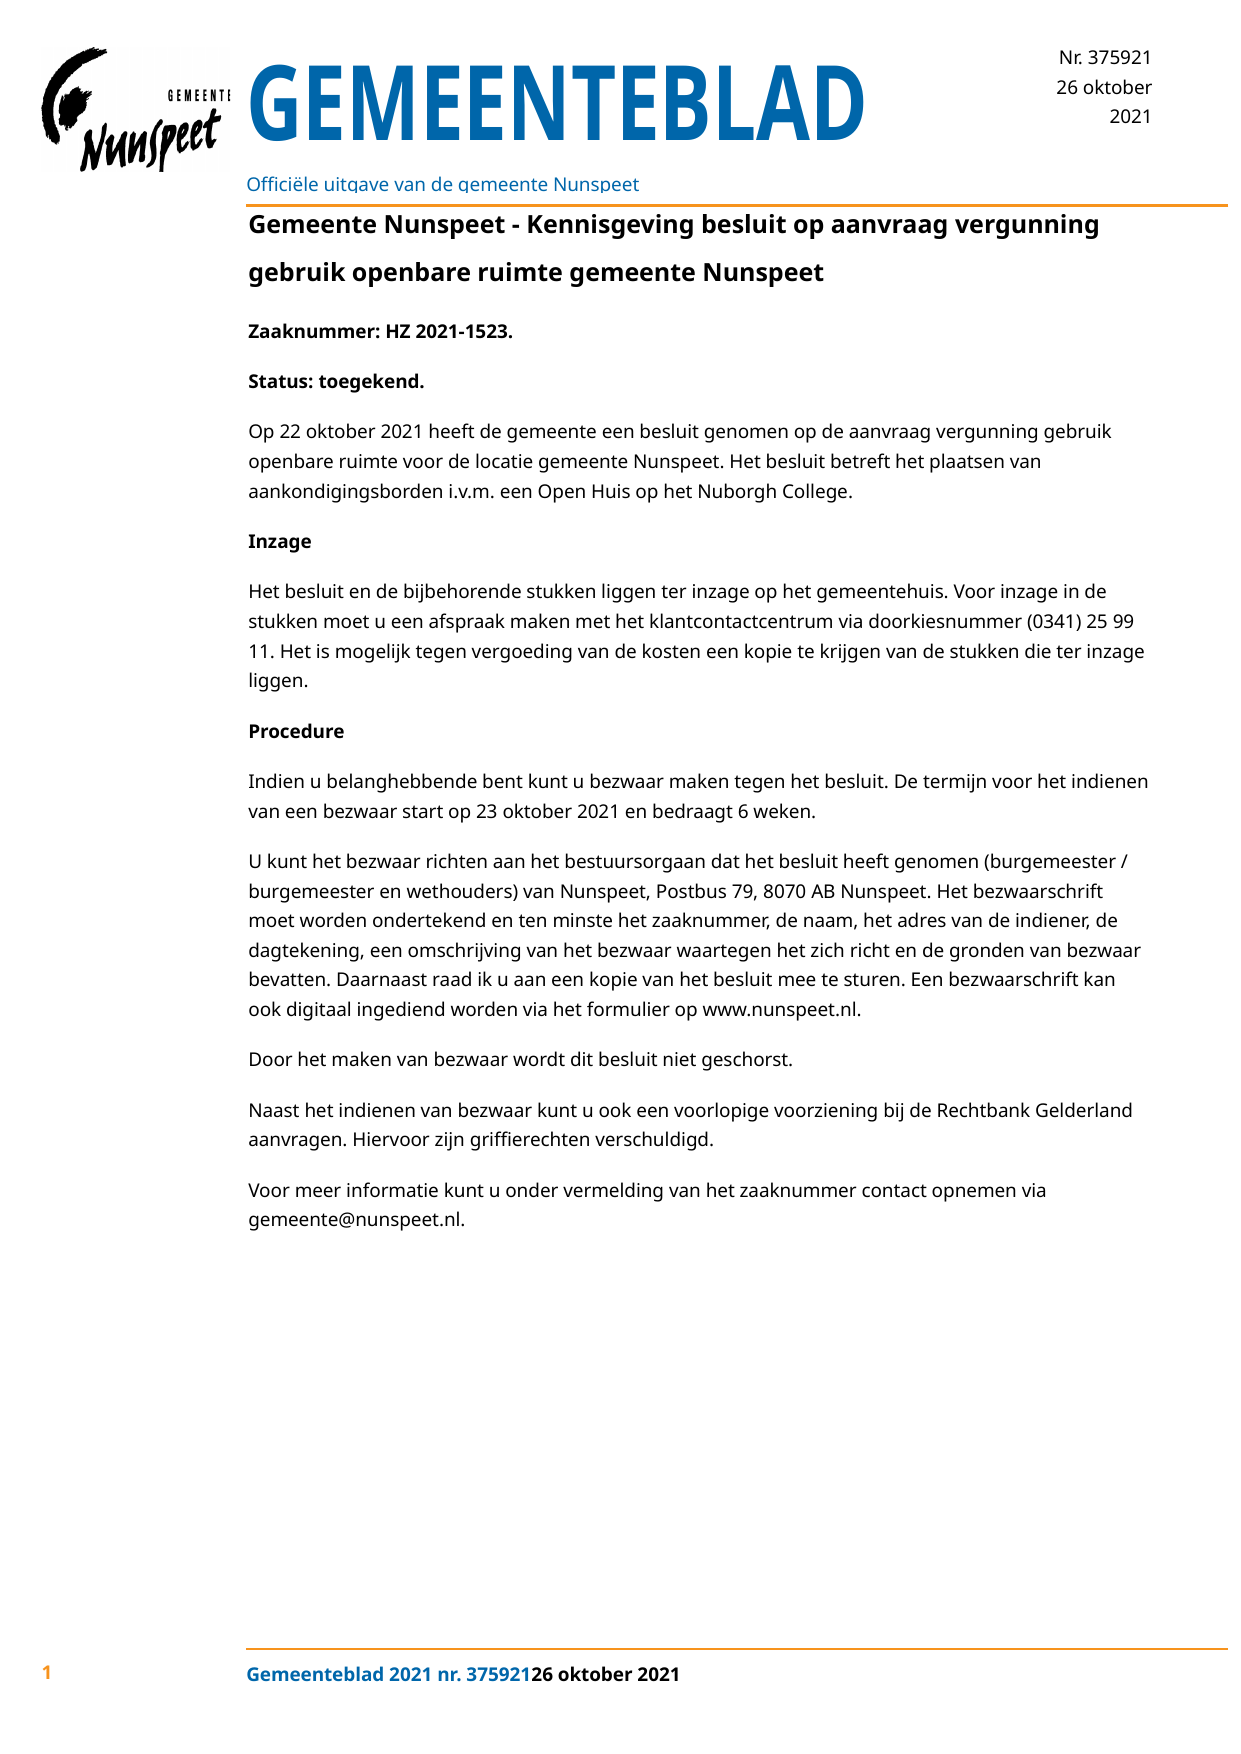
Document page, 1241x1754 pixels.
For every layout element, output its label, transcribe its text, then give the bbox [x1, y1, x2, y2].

text Indien u belanghebbende bent kunt u bezwaar maken tegen het besluit. De termijn voor het indienen van een bezwaar start op 23 oktober 2021 en bedraagt 6 weken. [248, 768, 1152, 824]
text Het besluit en de bijbehorende stukken liggen ter inzage op het gemeentehuis. Voor inzage in de stukken moet u een afspraak maken met het klantcontactcentrum via doorkiesnummer (0341) 25 99 11. Het is mogelijk tegen vergoeding van de kosten een kopie te krijgen van de stukken die ter inzage liggen. [248, 579, 1152, 693]
text Op 22 oktober 2021 heeft de gemeente een besluit genomen op de aanvraag vergunning gebruik openbare ruimte voor de locatie gemeente Nunspeet. Het besluit betreft het plaatsen van aankondigingsborden i.v.m. een Open Huis op het Nuborgh College. [248, 419, 1152, 504]
text Door het maken van bezwaar wordt dit besluit niet geschorst. [248, 1047, 1152, 1072]
text Status: toegekend. [248, 368, 1152, 394]
picture [41, 47, 231, 172]
text Zaaknummer: HZ 2021-1523. [248, 318, 1152, 344]
text Gemeente Nunspeet - Kennisgeving besluit op aanvraag vergunning gebruik openbare ruimte gemeente Nunspeet [248, 207, 1152, 288]
text Procedure [248, 718, 1152, 744]
text Voor meer informatie kunt u onder vermelding van het zaaknummer contact opnemen via gemeente@nunspeet.nl. [248, 1177, 1152, 1232]
text U kunt het bezwaar richten aan het bestuursorgaan dat het besluit heeft genomen (burgemeester / burgemeester en wethouders) van Nunspeet, Postbus 79, 8070 AB Nunspeet. Het bezwaarschrift moet worden ondertekend en ten minste het zaaknummer, de naam, het adres van de indiener, de dagtekening, een omschrijving van het bezwaar waartegen het zich richt en de gronden van bezwaar bevatten. Daarnaast raad ik u aan een kopie van het besluit mee te sturen. Een bezwaarschrift kan ook digitaal ingediend worden via het formulier op www.nunspeet.nl. [248, 848, 1152, 1022]
text Inzage [248, 528, 1152, 554]
text Naast het indienen van bezwaar kunt u ook een voorlopige voorziening bij de Rechtbank Gelderland aanvragen. Hiervoor zijn griffierechten verschuldigd. [248, 1097, 1152, 1152]
